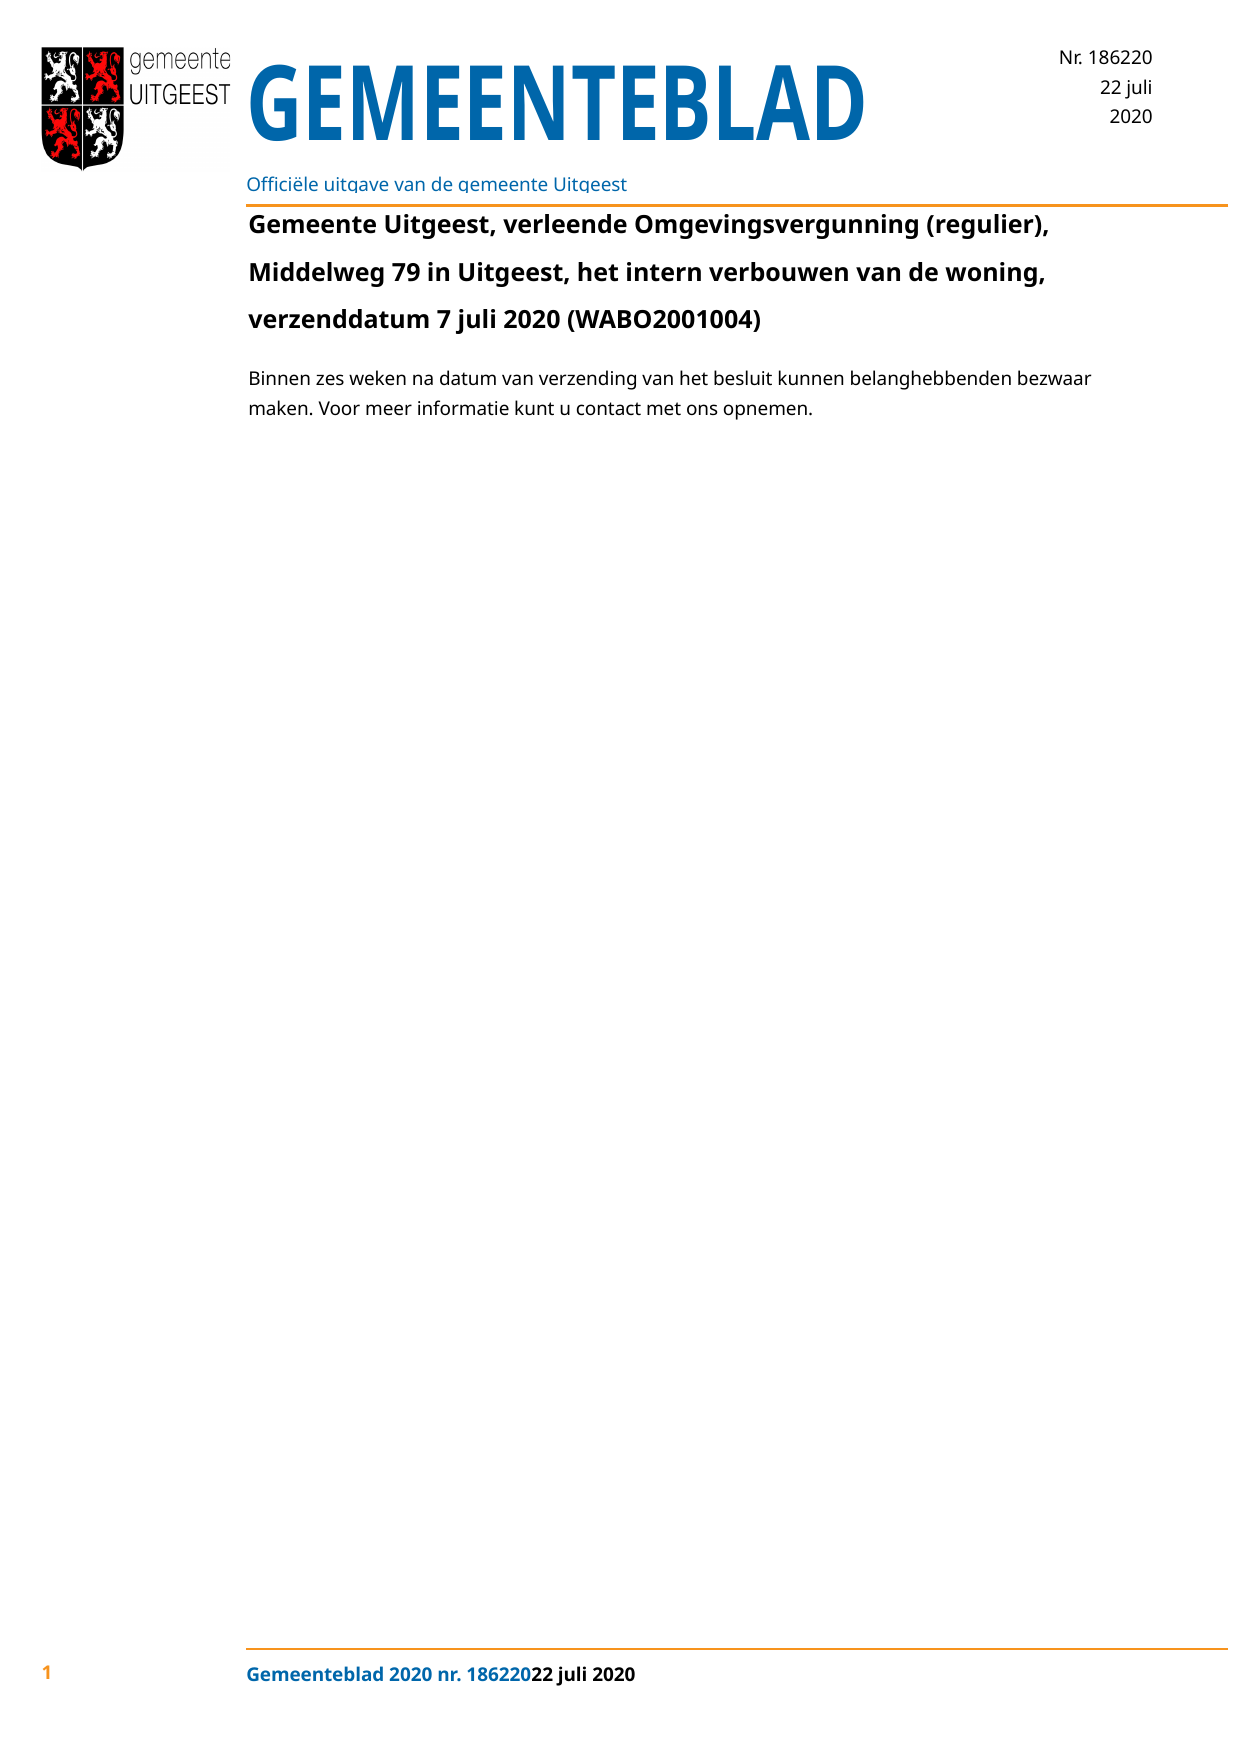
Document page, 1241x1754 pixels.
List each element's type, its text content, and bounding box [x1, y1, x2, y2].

text Gemeente Uitgeest, verleende Omgevingsvergunning (regulier), Middelweg 79 in Uitgeest, het intern verbouwen van de woning, verzenddatum 7 juli 2020 (WABO2001004) [248, 207, 1152, 336]
picture [41, 47, 231, 172]
text Binnen zes weken na datum van verzending van het besluit kunnen belanghebbenden bezwaar maken. Voor meer informatie kunt u contact met ons opnemen. [248, 366, 1152, 421]
